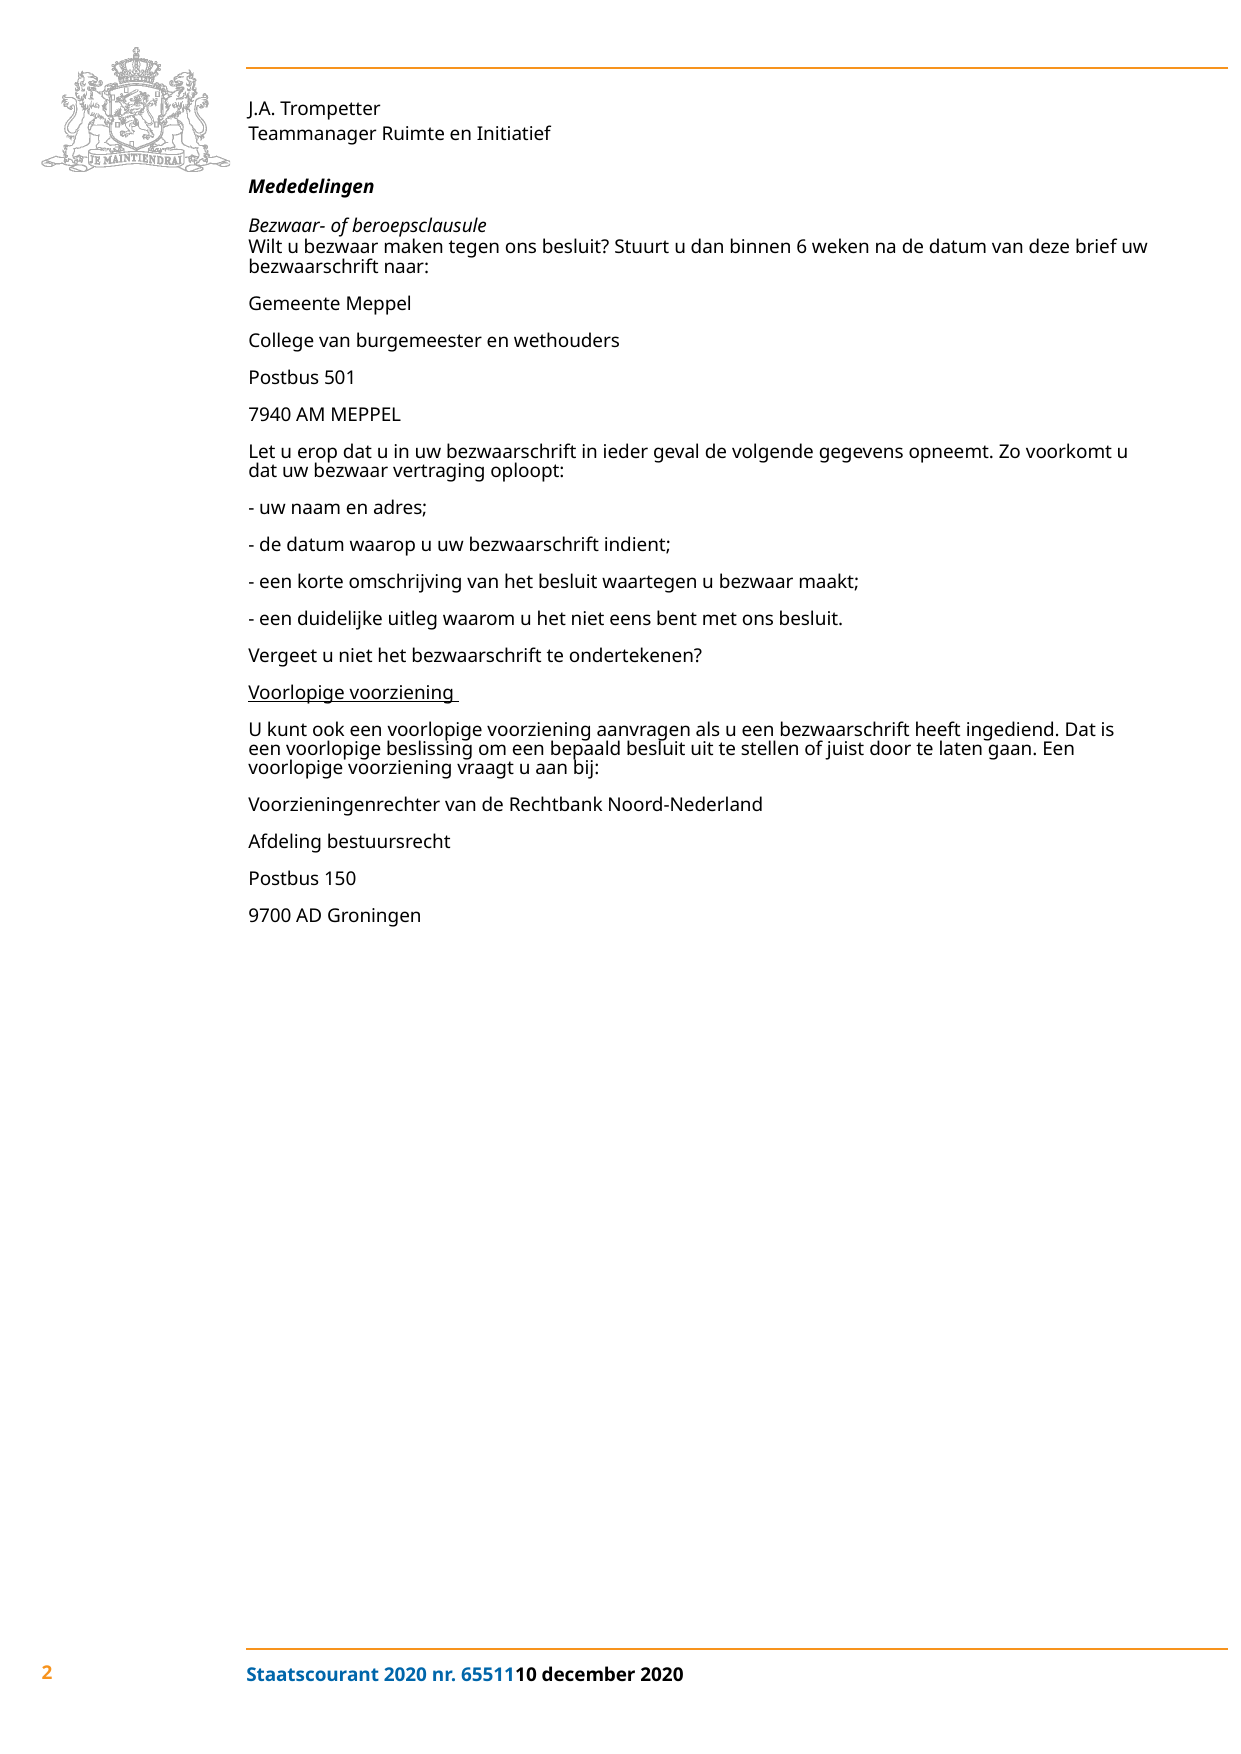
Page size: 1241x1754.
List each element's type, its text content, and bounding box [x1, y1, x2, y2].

picture [41, 47, 231, 172]
text Postbus 501 [248, 369, 1152, 388]
text Gemeente Meppel [248, 295, 1152, 314]
text Teammanager Ruimte en Initiatief [248, 121, 1152, 146]
text - uw naam en adres; [248, 499, 1152, 518]
text Voorzieningenrechter van de Rechtbank Noord-Nederland [248, 796, 1152, 816]
text Postbus 150 [248, 870, 1152, 889]
text Mededelingen [248, 173, 1152, 199]
text Wilt u bezwaar maken tegen ons besluit? Stuurt u dan binnen 6 weken na de datum van deze brief uw bezwaarschrift naar: [248, 238, 1152, 277]
text 7940 AM MEPPEL [248, 406, 1152, 425]
text Afdeling bestuursrecht [248, 833, 1152, 852]
text - een korte omschrijving van het besluit waartegen u bezwaar maakt; [248, 573, 1152, 592]
text Let u erop dat u in uw bezwaarschrift in ieder geval de volgende gegevens opneemt. Zo voorkomt u dat uw bezwaar vertraging oploopt: [248, 443, 1152, 481]
text J.A. Trompetter [248, 95, 1152, 121]
text Voorlopige voorziening [248, 684, 1152, 703]
text Vergeet u niet het bezwaarschrift te ondertekenen? [248, 647, 1152, 666]
text - een duidelijke uitleg waarom u het niet eens bent met ons besluit. [248, 610, 1152, 629]
text - de datum waarop u uw bezwaarschrift indient; [248, 536, 1152, 555]
text College van burgemeester en wethouders [248, 332, 1152, 351]
text U kunt ook een voorlopige voorziening aanvragen als u een bezwaarschrift heeft ingediend. Dat is een voorlopige beslissing om een bepaald besluit uit te stellen of juist door te laten gaan. Een voorlopige voorziening vraagt u aan bij: [248, 721, 1152, 778]
text 9700 AD Groningen [248, 907, 1152, 926]
text Bezwaar- of beroepsclausule [248, 213, 1152, 238]
